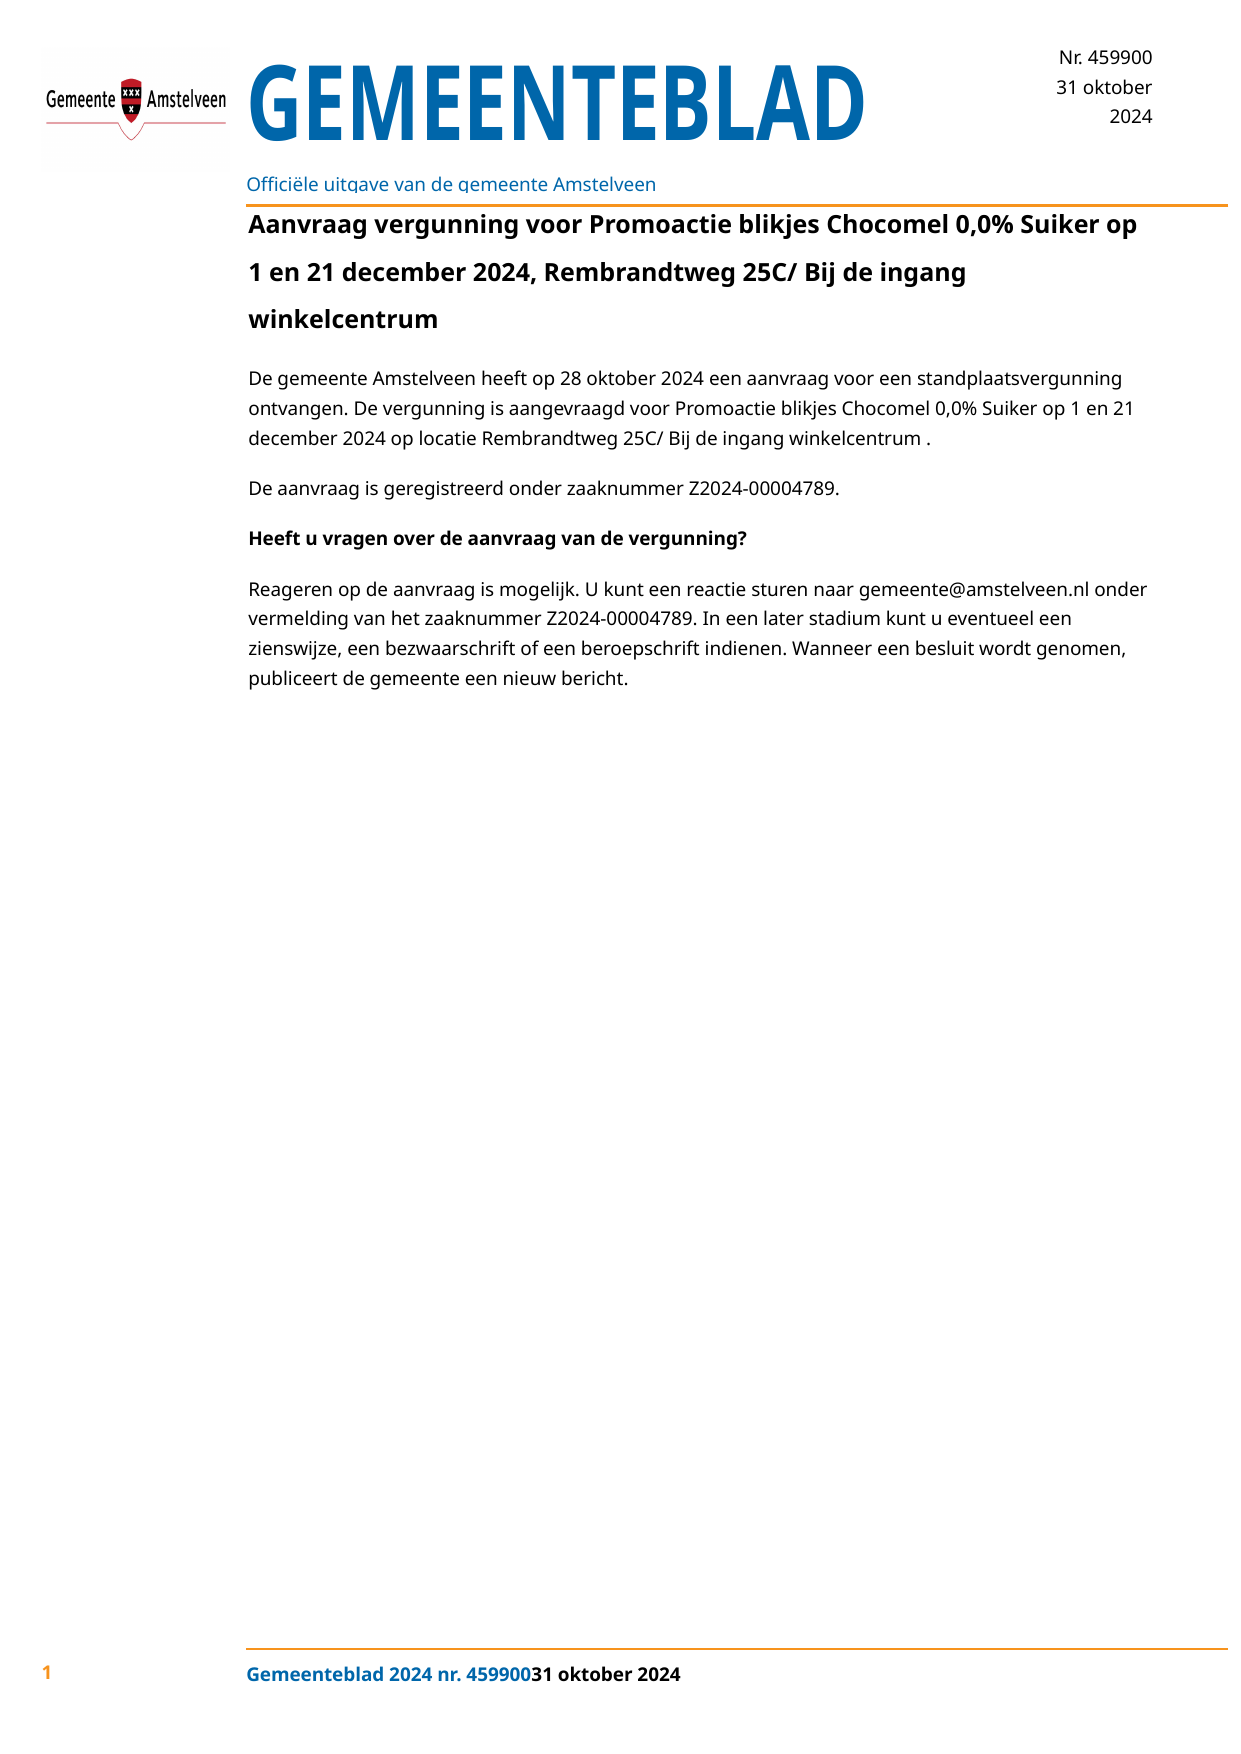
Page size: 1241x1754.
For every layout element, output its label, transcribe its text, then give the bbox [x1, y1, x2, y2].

text De aanvraag is geregistreerd onder zaaknummer Z2024-00004789. [248, 475, 1152, 501]
text Heeft u vragen over de aanvraag van de vergunning? [248, 526, 1152, 551]
text De gemeente Amstelveen heeft op 28 oktober 2024 een aanvraag voor een standplaatsvergunning ontvangen. De vergunning is aangevraagd voor Promoactie blikjes Chocomel 0,0% Suiker op 1 en 21 december 2024 op locatie Rembrandtweg 25C/ Bij de ingang winkelcentrum . [248, 366, 1152, 450]
picture [41, 47, 231, 172]
text Reageren op de aanvraag is mogelijk. U kunt een reactie sturen naar gemeente@amstelveen.nl onder vermelding van het zaaknummer Z2024-00004789. In een later stadium kunt u eventueel een zienswijze, een bezwaarschrift of een beroepschrift indienen. Wanneer een besluit wordt genomen, publiceert de gemeente een nieuw bericht. [248, 576, 1152, 690]
text Aanvraag vergunning voor Promoactie blikjes Chocomel 0,0% Suiker op 1 en 21 december 2024, Rembrandtweg 25C/ Bij de ingang winkelcentrum [248, 207, 1152, 336]
